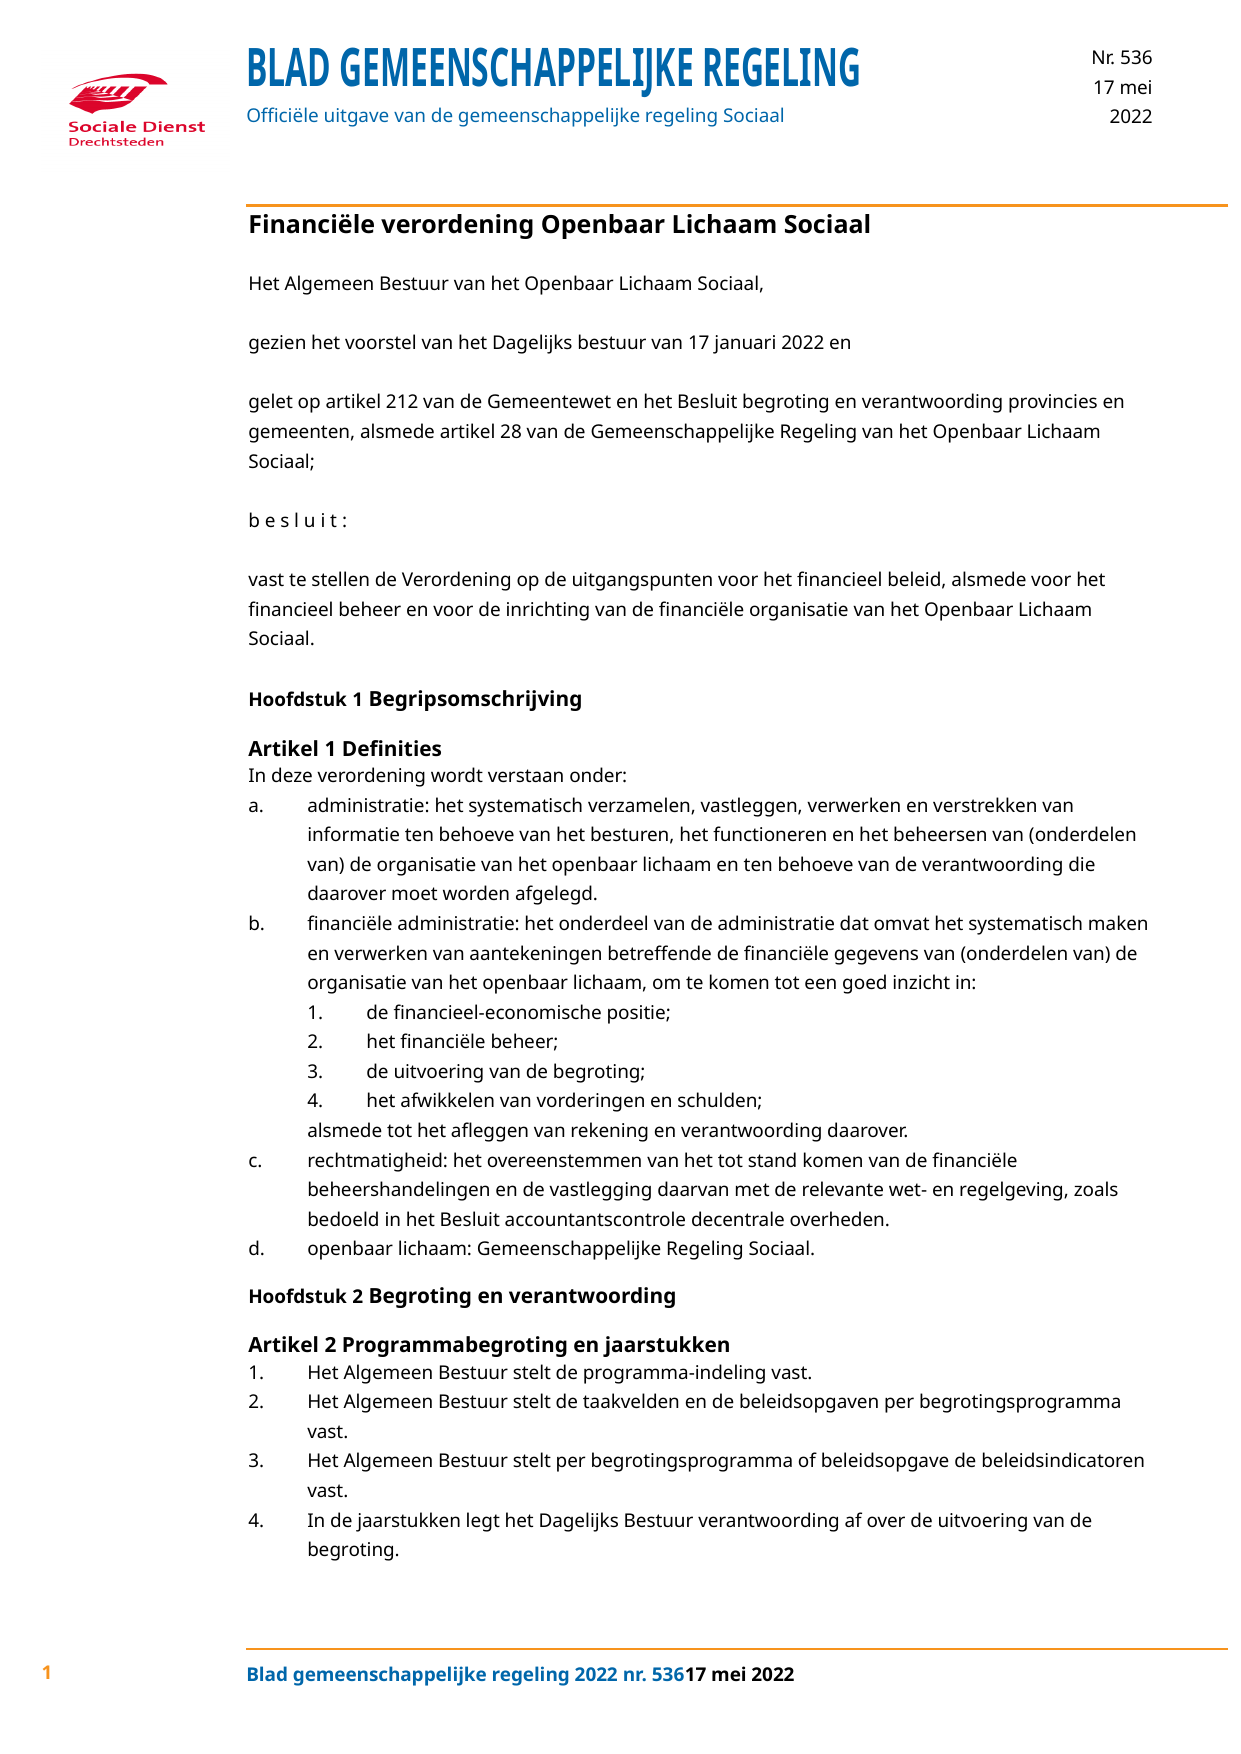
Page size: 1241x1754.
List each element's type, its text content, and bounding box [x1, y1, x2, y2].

list het financiële beheer; [307, 1028, 1152, 1054]
list het afwikkelen van vorderingen en schulden; [307, 1088, 1152, 1113]
text vast te stellen de Verordening op de uitgangspunten voor het financieel beleid, alsmede voor het financieel beheer en voor de inrichting van de financiële organisatie van het Openbaar Lichaam Sociaal. [248, 566, 1152, 651]
text Artikel 1 Definities [248, 734, 1152, 762]
text b e s l u i t : [248, 507, 1152, 533]
text Het Algemeen Bestuur van het Openbaar Lichaam Sociaal, [248, 270, 1152, 296]
text Hoofdstuk 1 Begripsomschrijving [248, 684, 1152, 713]
text Hoofdstuk 2 Begroting en verantwoording [248, 1281, 1152, 1309]
picture [41, 47, 231, 172]
text Artikel 2 Programmabegroting en jaarstukken [248, 1330, 1152, 1359]
list de uitvoering van de begroting; [307, 1058, 1152, 1084]
text In deze verordening wordt verstaan onder: [248, 762, 1152, 788]
list Het Algemeen Bestuur stelt per begrotingsprogramma of beleidsopgave de beleidsindicatoren vast. [248, 1448, 1152, 1503]
list alsmede tot het afleggen van rekening en verantwoording daarover. [248, 1117, 1152, 1143]
list administratie: het systematisch verzamelen, vastleggen, verwerken en verstrekken van informatie ten behoeve van het besturen, het functioneren en het beheersen van (onderdelen van) de organisatie van het openbaar lichaam en ten behoeve van de verantwoording die daarover moet worden afgelegd. [248, 792, 1152, 906]
list financiële administratie: het onderdeel van de administratie dat omvat het systematisch maken en verwerken van aantekeningen betreffende de financiële gegevens van (onderdelen van) de organisatie van het openbaar lichaam, om te komen tot een goed inzicht in: [248, 910, 1152, 995]
text gelet op artikel 212 van de Gemeentewet en het Besluit begroting en verantwoording provincies en gemeenten, alsmede artikel 28 van de Gemeenschappelijke Regeling van het Openbaar Lichaam Sociaal; [248, 389, 1152, 473]
list Het Algemeen Bestuur stelt de programma-indeling vast. [248, 1359, 1152, 1384]
list de financieel-economische positie; [307, 999, 1152, 1024]
list In de jaarstukken legt het Dagelijks Bestuur verantwoording af over de uitvoering van de begroting. [248, 1507, 1152, 1562]
text gezien het voorstel van het Dagelijks bestuur van 17 januari 2022 en [248, 329, 1152, 355]
text Financiële verordening Openbaar Lichaam Sociaal [248, 207, 1152, 241]
list Het Algemeen Bestuur stelt de taakvelden en de beleidsopgaven per begrotingsprogramma vast. [248, 1388, 1152, 1444]
list rechtmatigheid: het overeenstemmen van het tot stand komen van de financiële beheershandelingen en de vastlegging daarvan met de relevante wet- en regelgeving, zoals bedoeld in het Besluit accountantscontrole decentrale overheden. [248, 1147, 1152, 1232]
list openbaar lichaam: Gemeenschappelijke Regeling Sociaal. [248, 1236, 1152, 1261]
